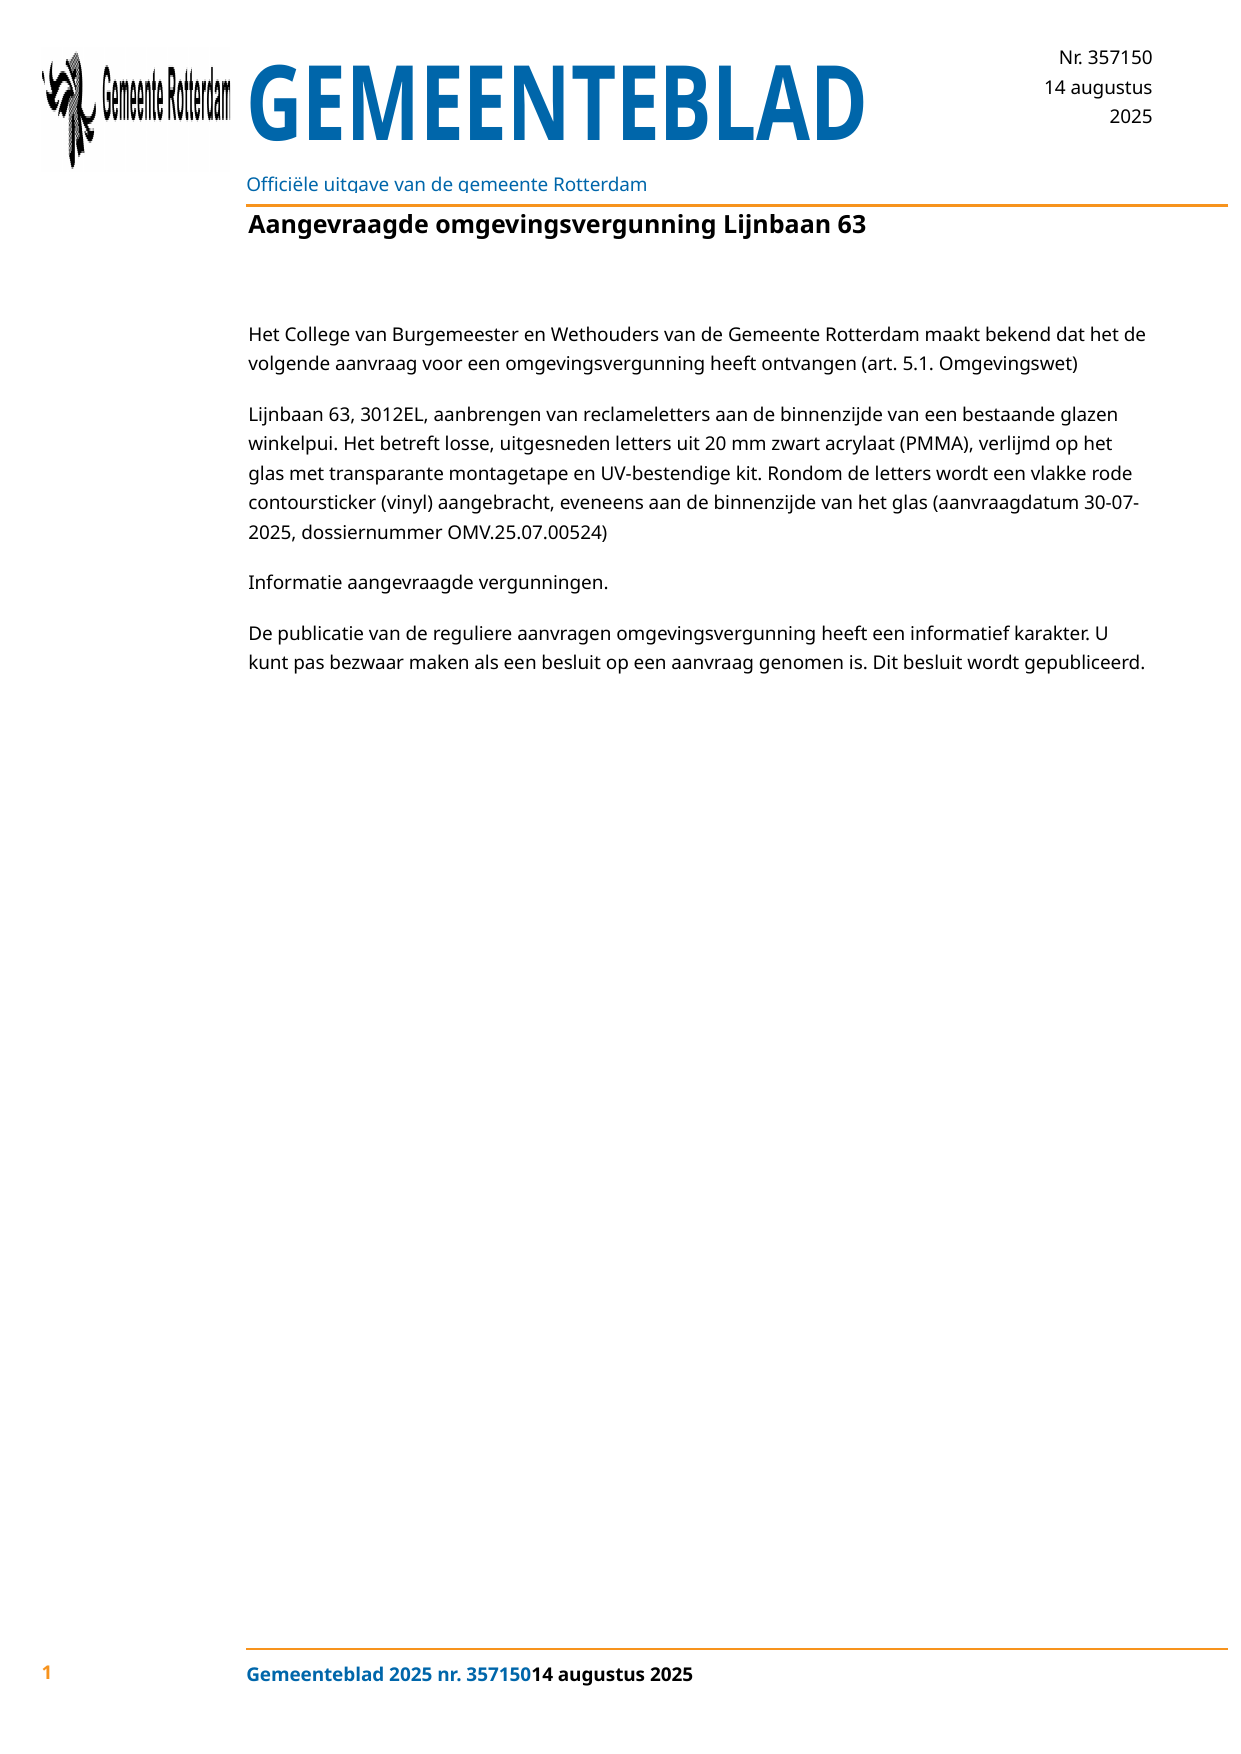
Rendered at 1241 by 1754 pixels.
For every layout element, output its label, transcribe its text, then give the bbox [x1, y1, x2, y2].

picture [41, 47, 231, 172]
text De publicatie van de reguliere aanvragen omgevingsvergunning heeft een informatief karakter. U kunt pas bezwaar maken als een besluit op een aanvraag genomen is. Dit besluit wordt gepubliceerd. [248, 620, 1152, 675]
text Lijnbaan 63, 3012EL, aanbrengen van reclameletters aan de binnenzijde van een bestaande glazen winkelpui. Het betreft losse, uitgesneden letters uit 20 mm zwart acrylaat (PMMA), verlijmd op het glas met transparante montagetape en UV-bestendige kit. Rondom de letters wordt een vlakke rode contoursticker (vinyl) aangebracht, eveneens aan de binnenzijde van het glas (aanvraagdatum 30-07-2025, dossiernummer OMV.25.07.00524) [248, 401, 1152, 545]
text Het College van Burgemeester en Wethouders van de Gemeente Rotterdam maakt bekend dat het de volgende aanvraag voor een omgevingsvergunning heeft ontvangen (art. 5.1. Omgevingswet) [248, 321, 1152, 376]
text Informatie aangevraagde vergunningen. [248, 569, 1152, 595]
text Aangevraagde omgevingsvergunning Lijnbaan 63 [248, 207, 1152, 241]
